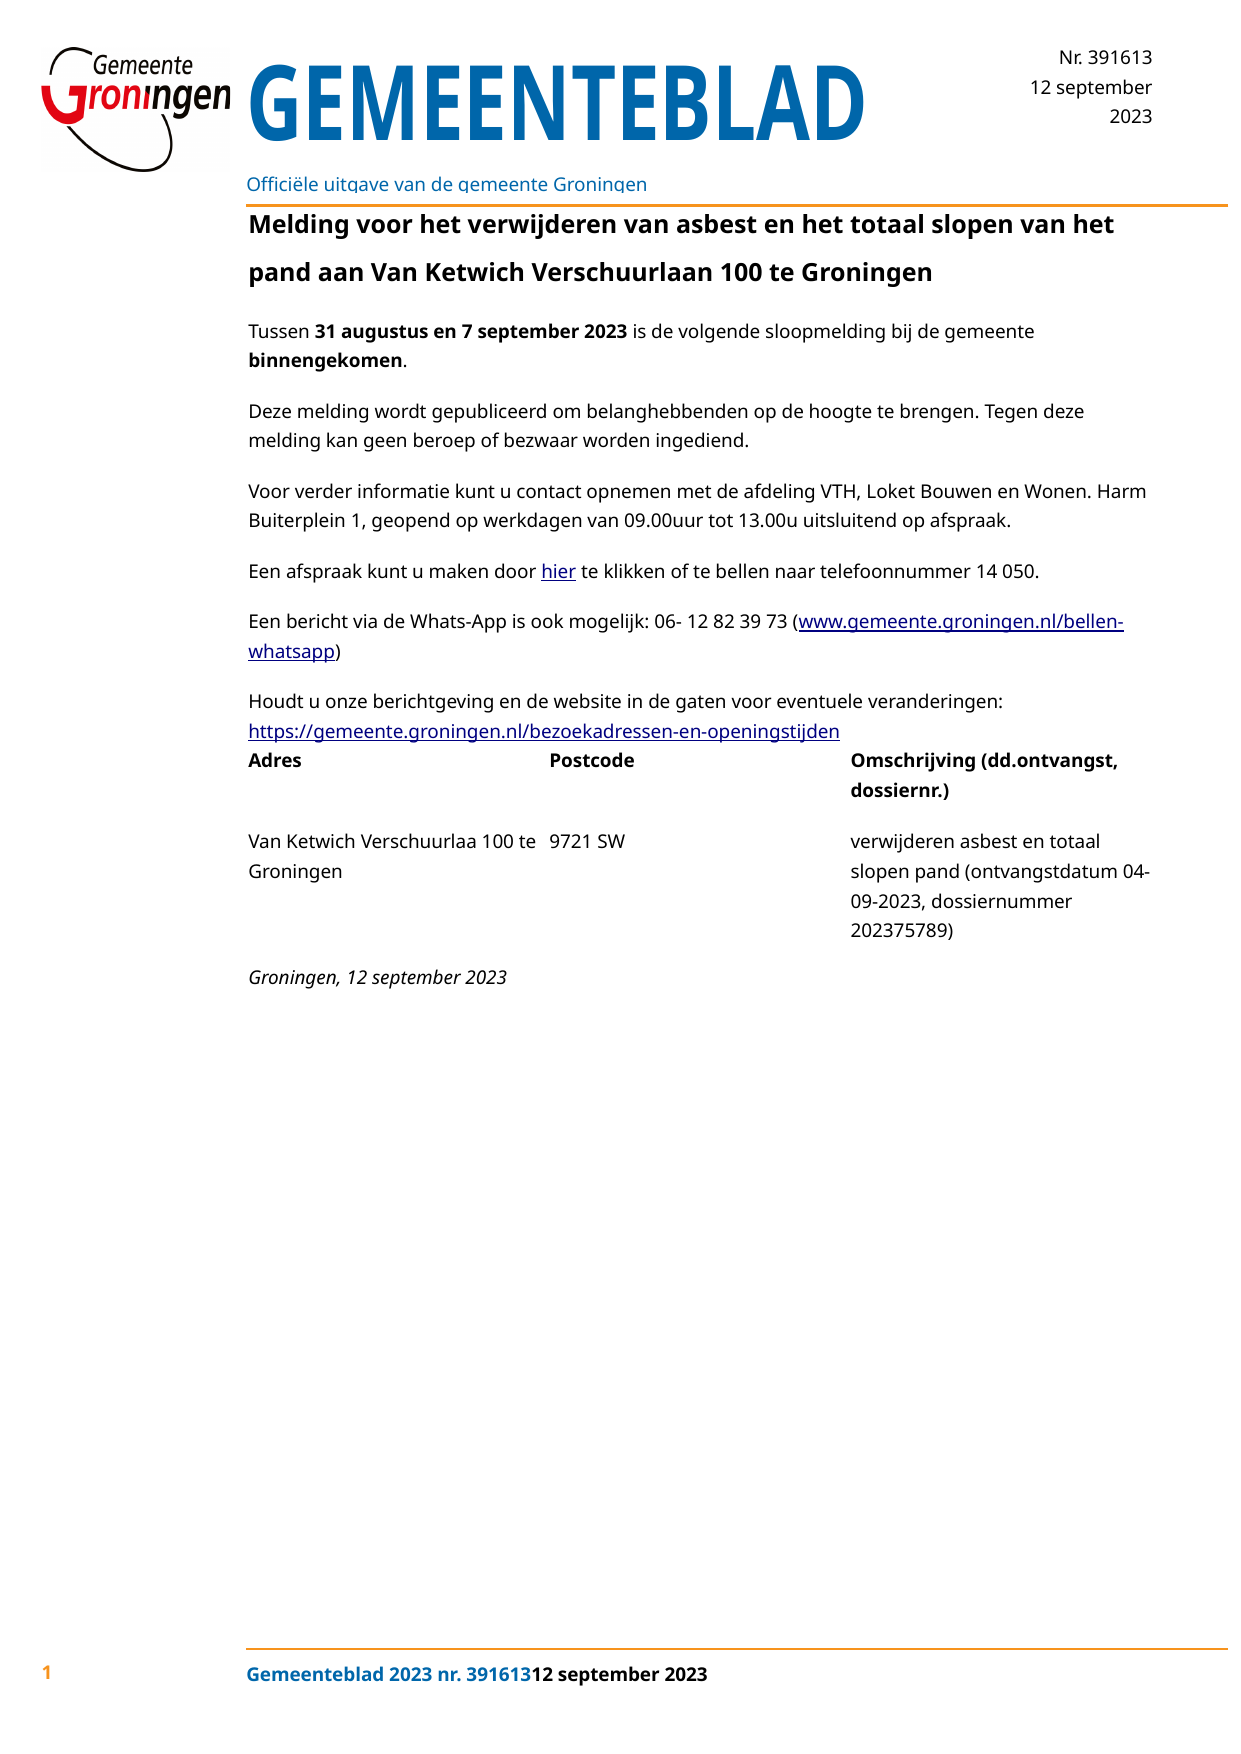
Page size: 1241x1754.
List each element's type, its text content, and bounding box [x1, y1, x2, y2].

table_cell Van Ketwich Verschuurlaa 100 te Groningen [248, 829, 549, 943]
text Tussen 31 augustus en 7 september 2023 is de volgende sloopmelding bij de gemeente binnengekomen. [248, 318, 1152, 373]
table_cell verwijderen asbest en totaal slopen pand (ontvangstdatum 04-09-2023, dossiernummer 202375789) [850, 829, 1152, 943]
text Voor verder informatie kunt u contact opnemen met de afdeling VTH, Loket Bouwen en Wonen. Harm Buiterplein 1, geopend op werkdagen van 09.00uur tot 13.00u uitsluitend op afspraak. [248, 478, 1152, 533]
text Groningen, 12 september 2023 [248, 964, 1152, 990]
table_header Adres [248, 748, 549, 803]
table_cell 9721 SW [549, 829, 850, 943]
table_cell [549, 803, 850, 829]
text Deze melding wordt gepubliceerd om belanghebbenden op de hoogte te brengen. Tegen deze melding kan geen beroep of bezwaar worden ingediend. [248, 398, 1152, 453]
table_header Postcode [549, 748, 850, 803]
text Een afspraak kunt u maken door hier te klikken of te bellen naar telefoonnummer 14 050. [248, 558, 1152, 584]
table_header Omschrijving (dd.ontvangst, dossiernr.) [850, 748, 1152, 803]
text Melding voor het verwijderen van asbest en het totaal slopen van het pand aan Van Ketwich Verschuurlaan 100 te Groningen [248, 207, 1152, 288]
table_cell [850, 803, 1152, 829]
picture [41, 47, 231, 172]
text Een bericht via de Whats-App is ook mogelijk: 06- 12 82 39 73 (www.gemeente.groningen.nl/bellen-whatsapp) [248, 608, 1152, 664]
text Houdt u onze berichtgeving en de website in de gaten voor eventuele veranderingen: https://gemeente.groningen.nl/bezoekadressen-en-openingstijden [248, 688, 1152, 744]
table_cell [248, 803, 549, 829]
